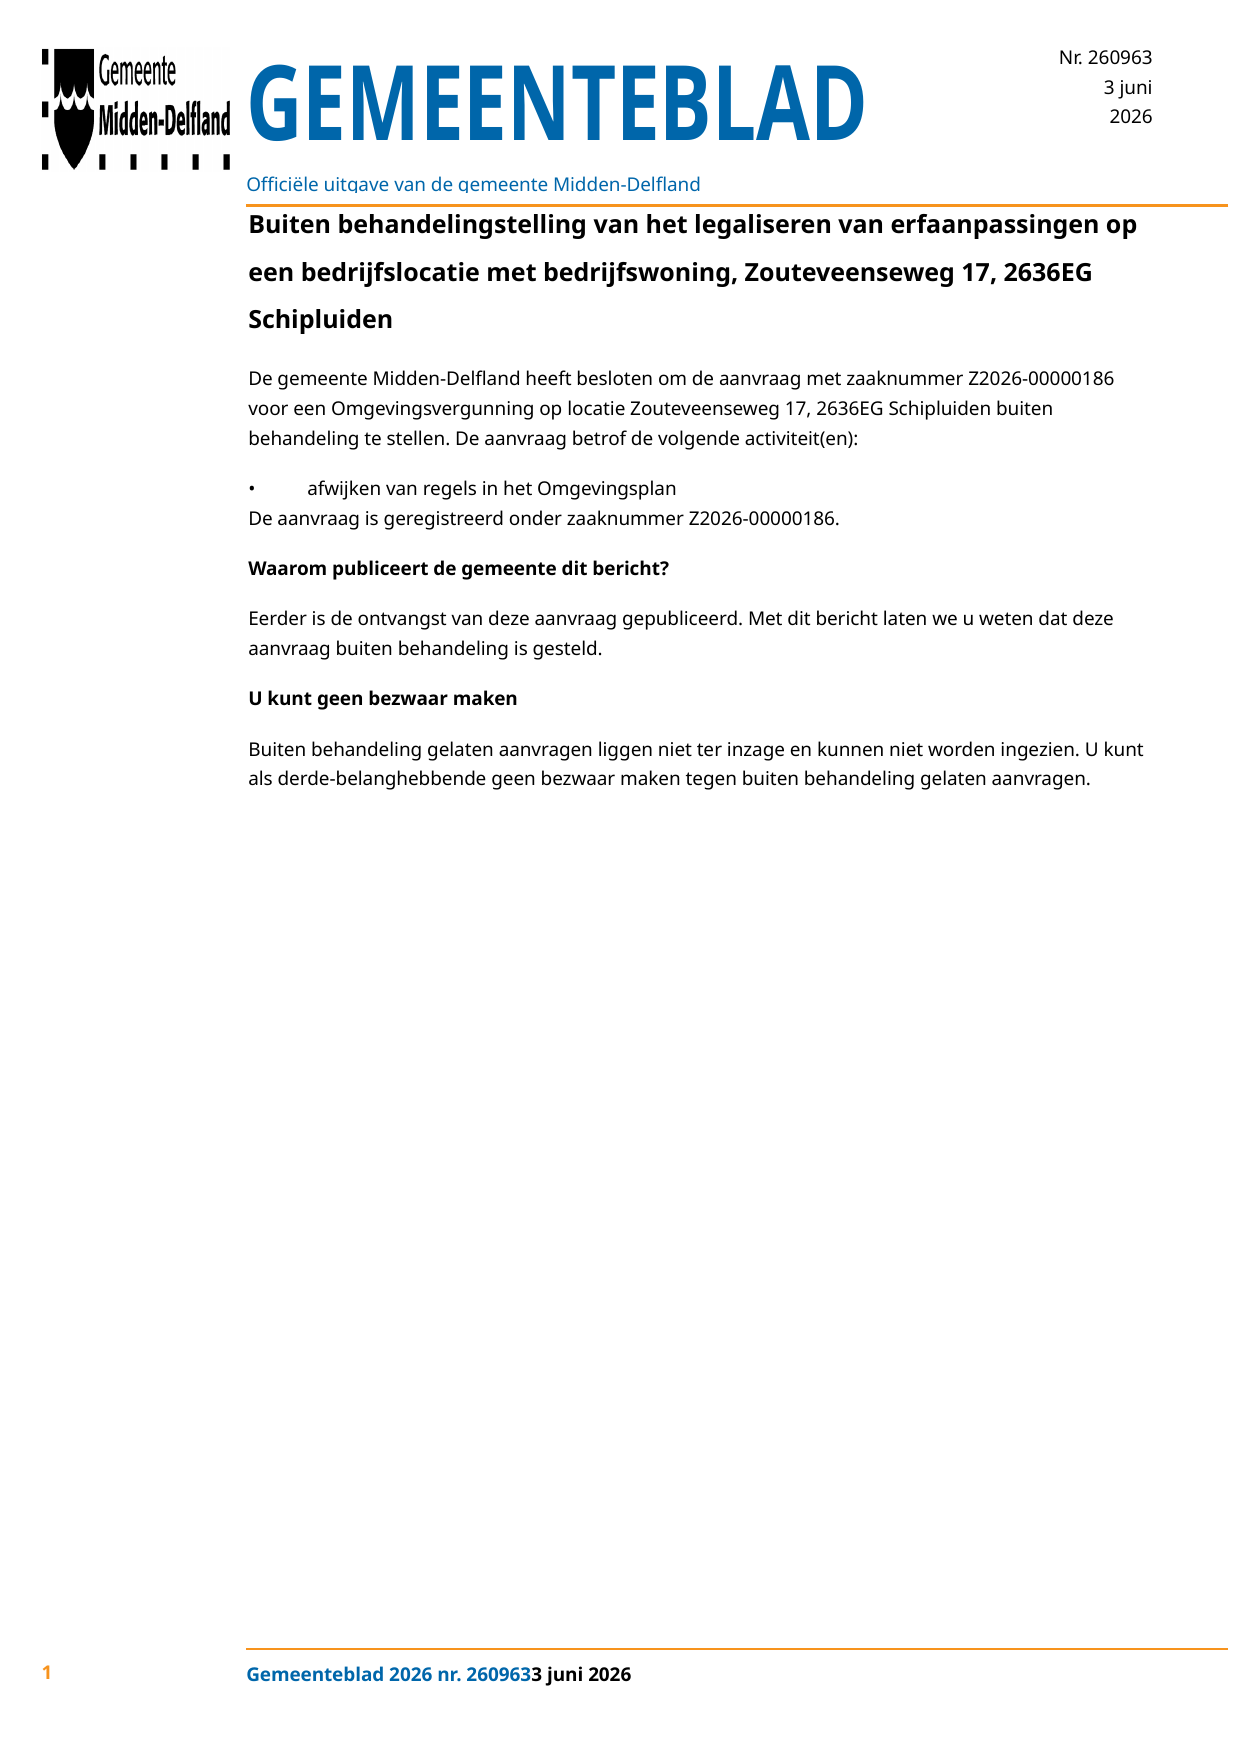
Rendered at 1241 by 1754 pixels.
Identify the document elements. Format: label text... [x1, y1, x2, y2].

text Waarom publiceert de gemeente dit bericht? [248, 555, 1152, 581]
picture [41, 47, 231, 172]
text Eerder is de ontvangst van deze aanvraag gepubliceerd. Met dit bericht laten we u weten dat deze aanvraag buiten behandeling is gesteld. [248, 606, 1152, 661]
text Buiten behandeling gelaten aanvragen liggen niet ter inzage en kunnen niet worden ingezien. U kunt als derde-belanghebbende geen bezwaar maken tegen buiten behandeling gelaten aanvragen. [248, 736, 1152, 791]
text Buiten behandelingstelling van het legaliseren van erfaanpassingen op een bedrijfslocatie met bedrijfswoning, Zouteveenseweg 17, 2636EG Schipluiden [248, 207, 1152, 336]
list afwijken van regels in het Omgevingsplan [248, 475, 1152, 501]
text De gemeente Midden-Delfland heeft besloten om de aanvraag met zaaknummer Z2026-00000186 voor een Omgevingsvergunning op locatie Zouteveenseweg 17, 2636EG Schipluiden buiten behandeling te stellen. De aanvraag betrof de volgende activiteit(en): [248, 366, 1152, 450]
text De aanvraag is geregistreerd onder zaaknummer Z2026-00000186. [248, 505, 1152, 530]
text U kunt geen bezwaar maken [248, 686, 1152, 711]
